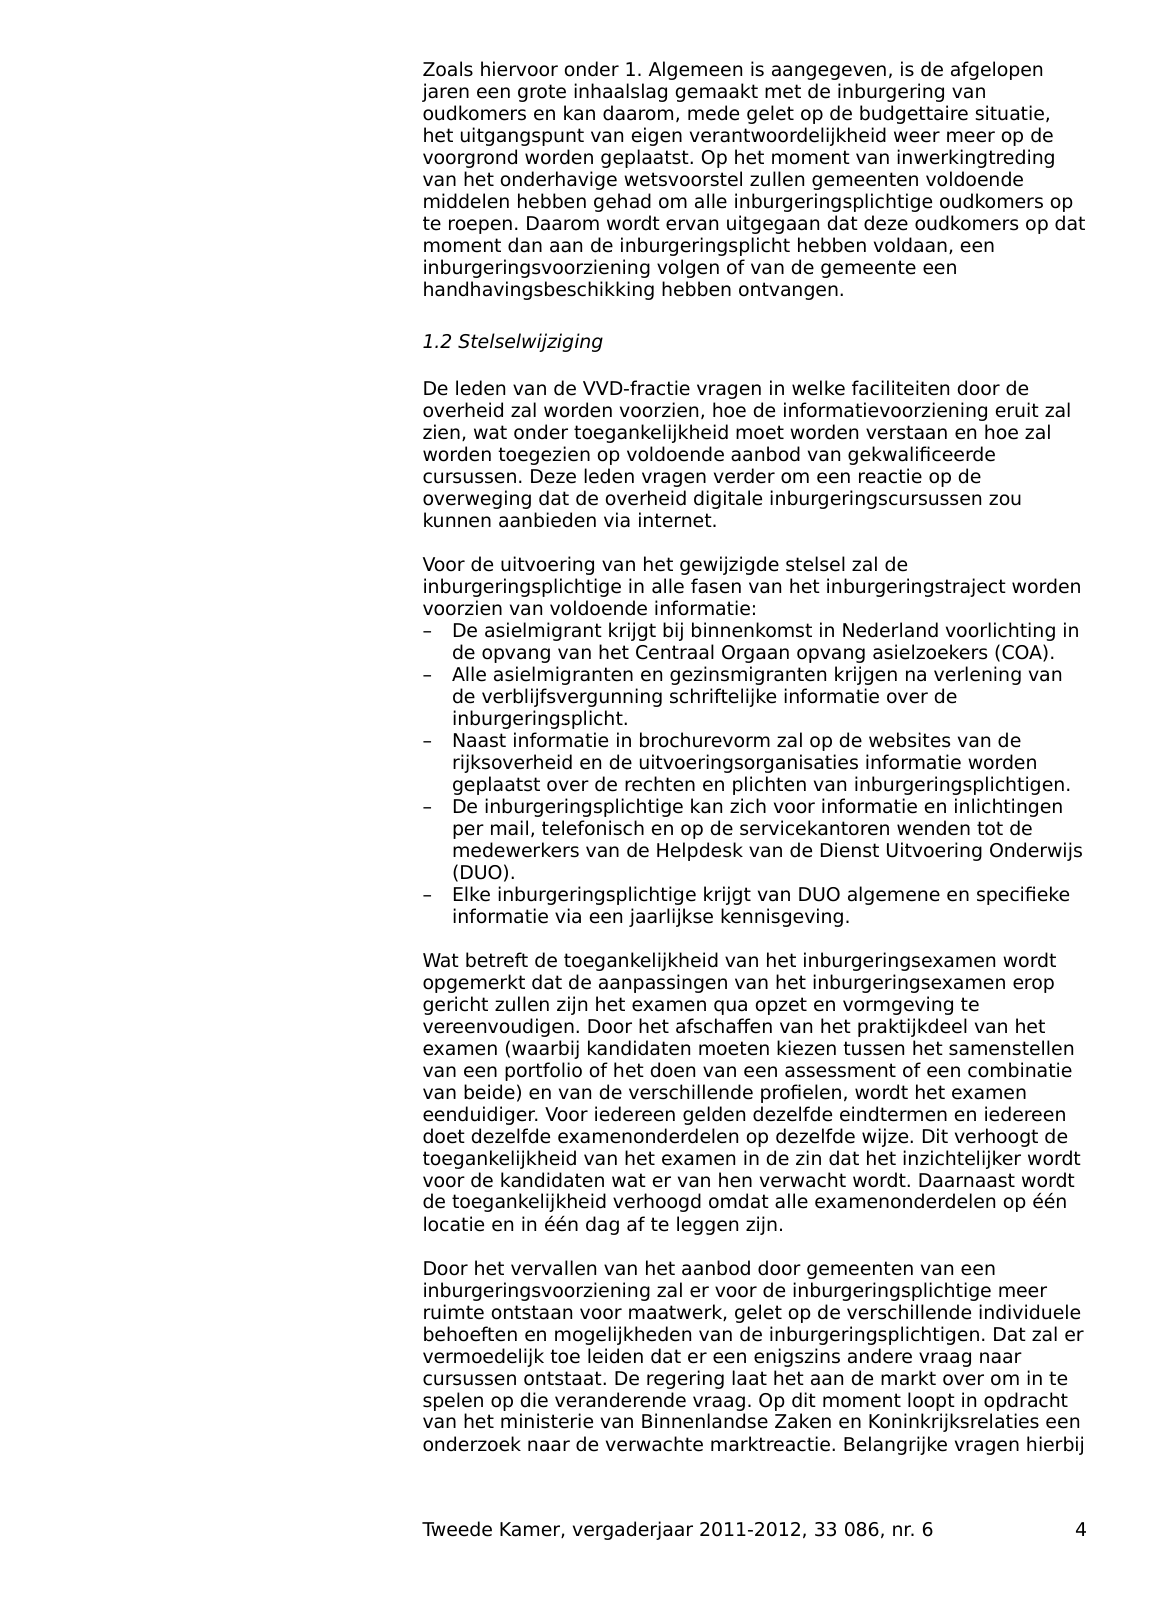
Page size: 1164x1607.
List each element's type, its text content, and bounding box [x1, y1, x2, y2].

text Wat betreft de toegankelijkheid van het inburgeringsexamen wordt opgemerkt dat de aanpassingen van het inburgeringsexamen erop gericht zullen zijn het examen qua opzet en vormgeving te vereenvoudigen. Door het afschaffen van het praktijkdeel van het examen (waarbij kandidaten moeten kiezen tussen het samenstellen van een portfolio of het doen van een assessment of een combinatie van beide) en van de verschillende profielen, wordt het examen eenduidiger. Voor iedereen gelden dezelfde eindtermen en iedereen doet dezelfde examenonderdelen op dezelfde wijze. Dit verhoogt de toegankelijkheid van het examen in de zin dat het inzichtelijker wordt voor de kandidaten wat er van hen verwacht wordt. Daarnaast wordt de toegankelijkheid verhoogd omdat alle examenonderdelen op één locatie en in één dag af te leggen zijn. [422, 950, 1087, 1235]
text – De asielmigrant krijgt bij binnenkomst in Nederland voorlichting in de opvang van het Centraal Orgaan opvang asielzoekers (COA). [422, 620, 1087, 664]
subtitle 1.2 Stelselwijziging [422, 331, 1087, 353]
text – Naast informatie in brochurevorm zal op de websites van de rijksoverheid en de uitvoeringsorganisaties informatie worden geplaatst over de rechten en plichten van inburgeringsplichtigen. [422, 730, 1087, 796]
text Zoals hiervoor onder 1. Algemeen is aangegeven, is de afgelopen jaren een grote inhaalslag gemaakt met de inburgering van oudkomers en kan daarom, mede gelet op de budgettaire situatie, het uitgangspunt van eigen verantwoordelijkheid weer meer op de voorgrond worden geplaatst. Op het moment van inwerkingtreding van het onderhavige wetsvoorstel zullen gemeenten voldoende middelen hebben gehad om alle inburgeringsplichtige oudkomers op te roepen. Daarom wordt ervan uitgegaan dat deze oudkomers op dat moment dan aan de inburgeringsplicht hebben voldaan, een inburgeringsvoorziening volgen of van de gemeente een handhavingsbeschikking hebben ontvangen. [422, 59, 1087, 301]
text – Alle asielmigranten en gezinsmigranten krijgen na verlening van de verblijfsvergunning schriftelijke informatie over de inburgeringsplicht. [422, 664, 1087, 730]
text – Elke inburgeringsplichtige krijgt van DUO algemene en specifieke informatie via een jaarlijkse kennisgeving. [422, 883, 1087, 927]
text De leden van de VVD-fractie vragen in welke faciliteiten door de overheid zal worden voorzien, hoe de informatievoorziening eruit zal zien, wat onder toegankelijkheid moet worden verstaan en hoe zal worden toegezien op voldoende aanbod van gekwalificeerde cursussen. Deze leden vragen verder om een reactie op de overweging dat de overheid digitale inburgeringscursussen zou kunnen aanbieden via internet. [422, 378, 1087, 532]
text Voor de uitvoering van het gewijzigde stelsel zal de inburgeringsplichtige in alle fasen van het inburgeringstraject worden voorzien van voldoende informatie: [422, 554, 1087, 620]
text Door het vervallen van het aanbod door gemeenten van een inburgeringsvoorziening zal er voor de inburgeringsplichtige meer ruimte ontstaan voor maatwerk, gelet op de verschillende individuele behoeften en mogelijkheden van de inburgeringsplichtigen. Dat zal er vermoedelijk toe leiden dat er een enigszins andere vraag naar cursussen ontstaat. De regering laat het aan de markt over om in te spelen op die veranderende vraag. Op dit moment loopt in opdracht van het ministerie van Binnenlandse Zaken en Koninkrijksrelaties een onderzoek naar de verwachte marktreactie. Belangrijke vragen hierbij [422, 1258, 1087, 1455]
text – De inburgeringsplichtige kan zich voor informatie en inlichtingen per mail, telefonisch en op de servicekantoren wenden tot de medewerkers van de Helpdesk van de Dienst Uitvoering Onderwijs (DUO). [422, 796, 1087, 883]
